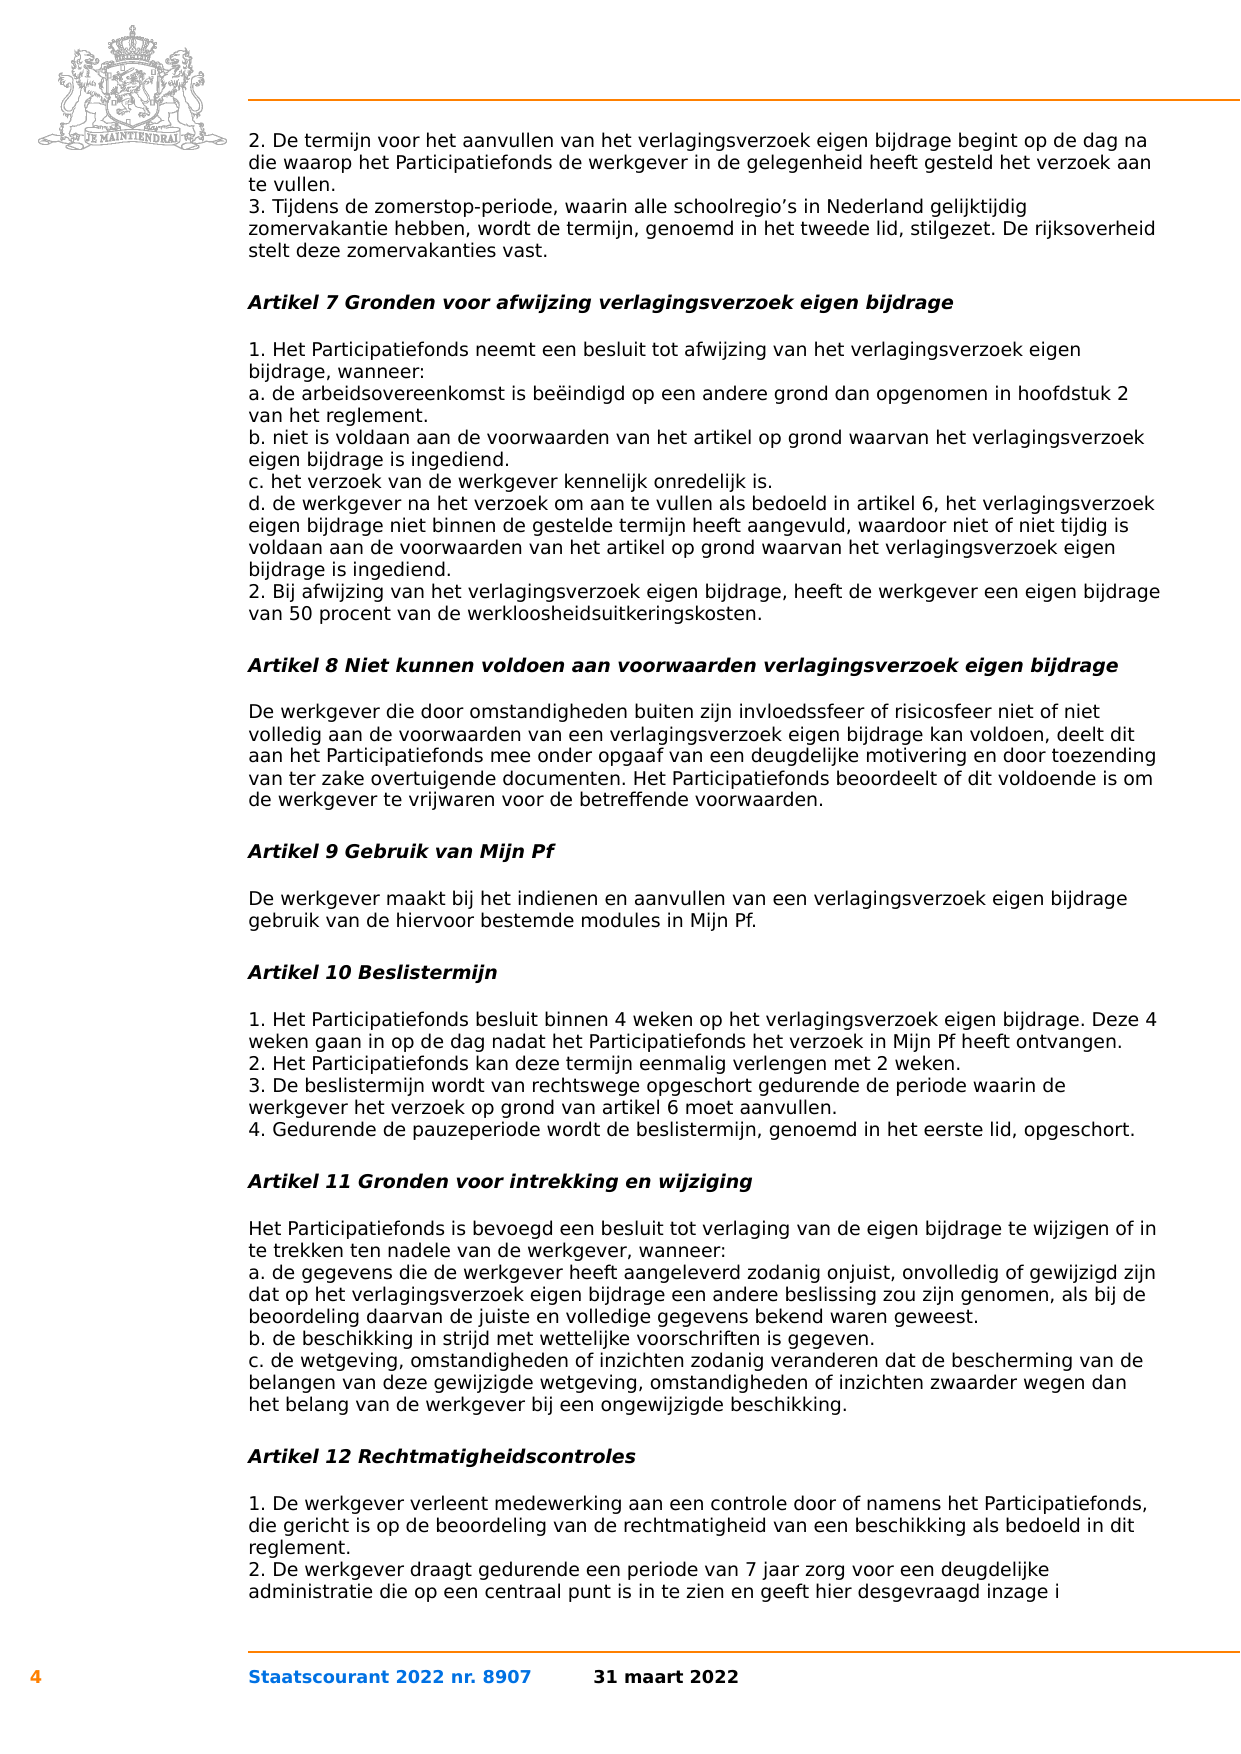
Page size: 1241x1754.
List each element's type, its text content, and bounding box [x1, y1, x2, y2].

text b. niet is voldaan aan de voorwaarden van het artikel op grond waarvan het verlagingsverzoek eigen bijdrage is ingediend. [248, 427, 1163, 471]
text c. de wetgeving, omstandigheden of inzichten zodanig veranderen dat de bescherming van de belangen van deze gewijzigde wetgeving, omstandigheden of inzichten zwaarder wegen dan het belang van de werkgever bij een ongewijzigde beschikking. [248, 1350, 1163, 1416]
subtitle Artikel 10 Beslistermijn [248, 962, 1163, 984]
text 1. Het Participatiefonds neemt een besluit tot afwijzing van het verlagingsverzoek eigen bijdrage, wanneer: [248, 339, 1163, 383]
text De werkgever die door omstandigheden buiten zijn invloedssfeer of risicosfeer niet of niet volledig aan de voorwaarden van een verlagingsverzoek eigen bijdrage kan voldoen, deelt dit aan het Participatiefonds mee onder opgaaf van een deugdelijke motivering en door toezending van ter zake overtuigende documenten. Het Participatiefonds beoordeelt of dit voldoende is om de werkgever te vrijwaren voor de betreffende voorwaarden. [248, 701, 1163, 811]
text c. het verzoek van de werkgever kennelijk onredelijk is. [248, 471, 1163, 493]
subtitle Artikel 9 Gebruik van Mijn Pf [248, 841, 1163, 863]
subtitle Artikel 8 Niet kunnen voldoen aan voorwaarden verlagingsverzoek eigen bijdrage [248, 654, 1163, 676]
text 1. Het Participatiefonds besluit binnen 4 weken op het verlagingsverzoek eigen bijdrage. Deze 4 weken gaan in op de dag nadat het Participatiefonds het verzoek in Mijn Pf heeft ontvangen. [248, 1009, 1163, 1053]
subtitle Artikel 12 Rechtmatigheidscontroles [248, 1446, 1163, 1468]
text 1. De werkgever verleent medewerking aan een controle door of namens het Participatiefonds, die gericht is op de beoordeling van de rechtmatigheid van een beschikking als bedoeld in dit reglement. [248, 1493, 1163, 1559]
text a. de gegevens die de werkgever heeft aangeleverd zodanig onjuist, onvolledig of gewijzigd zijn dat op het verlagingsverzoek eigen bijdrage een andere beslissing zou zijn genomen, als bij de beoordeling daarvan de juiste en volledige gegevens bekend waren geweest. [248, 1262, 1163, 1328]
text 3. Tijdens de zomerstop-periode, waarin alle schoolregio’s in Nederland gelijktijdig zomervakantie hebben, wordt de termijn, genoemd in het tweede lid, stilgezet. De rijksoverheid stelt deze zomervakanties vast. [248, 196, 1163, 262]
picture [38, 25, 227, 150]
text 3. De beslistermijn wordt van rechtswege opgeschort gedurende de periode waarin de werkgever het verzoek op grond van artikel 6 moet aanvullen. [248, 1075, 1163, 1119]
text b. de beschikking in strijd met wettelijke voorschriften is gegeven. [248, 1328, 1163, 1350]
text 4. Gedurende de pauzeperiode wordt de beslistermijn, genoemd in het eerste lid, opgeschort. [248, 1119, 1163, 1141]
text 2. De termijn voor het aanvullen van het verlagingsverzoek eigen bijdrage begint op de dag na die waarop het Participatiefonds de werkgever in de gelegenheid heeft gesteld het verzoek aan te vullen. [248, 130, 1163, 196]
text d. de werkgever na het verzoek om aan te vullen als bedoeld in artikel 6, het verlagingsverzoek eigen bijdrage niet binnen de gestelde termijn heeft aangevuld, waardoor niet of niet tijdig is voldaan aan de voorwaarden van het artikel op grond waarvan het verlagingsverzoek eigen bijdrage is ingediend. [248, 493, 1163, 581]
text De werkgever maakt bij het indienen en aanvullen van een verlagingsverzoek eigen bijdrage gebruik van de hiervoor bestemde modules in Mijn Pf. [248, 888, 1163, 932]
text 2. Het Participatiefonds kan deze termijn eenmalig verlengen met 2 weken. [248, 1053, 1163, 1075]
text a. de arbeidsovereenkomst is beëindigd op een andere grond dan opgenomen in hoofdstuk 2 van het reglement. [248, 383, 1163, 427]
text Het Participatiefonds is bevoegd een besluit tot verlaging van de eigen bijdrage te wijzigen of in te trekken ten nadele van de werkgever, wanneer: [248, 1218, 1163, 1262]
text 2. Bij afwijzing van het verlagingsverzoek eigen bijdrage, heeft de werkgever een eigen bijdrage van 50 procent van de werkloosheidsuitkeringskosten. [248, 581, 1163, 624]
subtitle Artikel 11 Gronden voor intrekking en wijziging [248, 1171, 1163, 1193]
text 2. De werkgever draagt gedurende een periode van 7 jaar zorg voor een deugdelijke administratie die op een centraal punt is in te zien en geeft hier desgevraagd inzage i [248, 1559, 1163, 1603]
subtitle Artikel 7 Gronden voor afwijzing verlagingsverzoek eigen bijdrage [248, 292, 1163, 314]
